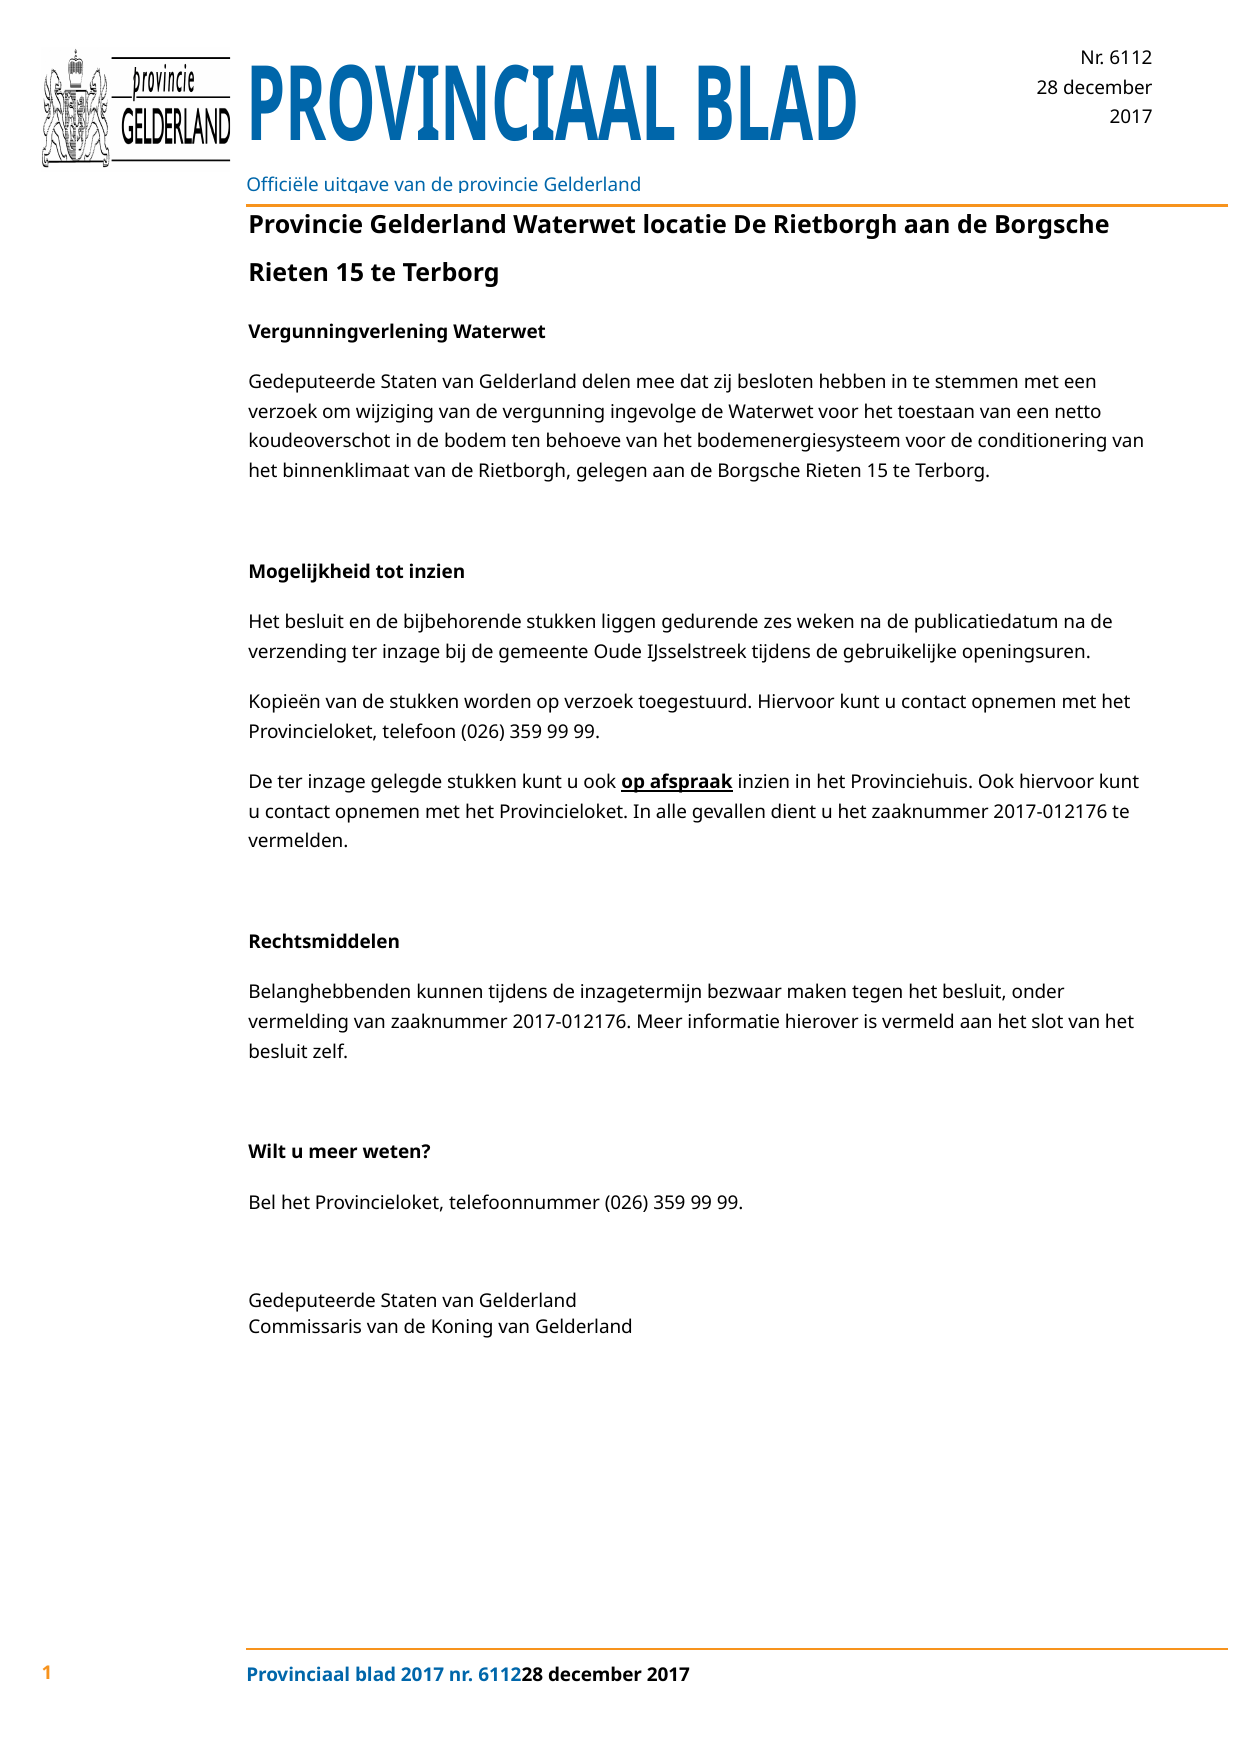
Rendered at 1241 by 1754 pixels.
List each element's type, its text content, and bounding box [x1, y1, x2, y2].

text Rechtsmiddelen [248, 928, 1152, 954]
text Commissaris van de Koning van Gelderland [248, 1313, 1152, 1339]
text Bel het Provincieloket, telefoonnummer (026) 359 99 99. [248, 1189, 1152, 1215]
text De ter inzage gelegde stukken kunt u ook op afspraak inzien in het Provinciehuis. Ook hiervoor kunt u contact opnemen met het Provincieloket. In alle gevallen dient u het zaaknummer 2017-012176 te vermelden. [248, 768, 1152, 853]
text Mogelijkheid tot inzien [248, 558, 1152, 584]
text Provincie Gelderland Waterwet locatie De Rietborgh aan de Borgsche Rieten 15 te Terborg [248, 207, 1152, 288]
text Wilt u meer weten? [248, 1139, 1152, 1164]
text Het besluit en de bijbehorende stukken liggen gedurende zes weken na de publicatiedatum na de verzending ter inzage bij de gemeente Oude IJsselstreek tijdens de gebruikelijke openingsuren. [248, 608, 1152, 664]
picture [41, 47, 231, 172]
text Gedeputeerde Staten van Gelderland [248, 1287, 1152, 1313]
text Belanghebbenden kunnen tijdens de inzagetermijn bezwaar maken tegen het besluit, onder vermelding van zaaknummer 2017-012176. Meer informatie hierover is vermeld aan het slot van het besluit zelf. [248, 979, 1152, 1064]
text Kopieën van de stukken worden op verzoek toegestuurd. Hiervoor kunt u contact opnemen met het Provincieloket, telefoon (026) 359 99 99. [248, 688, 1152, 744]
text Vergunningverlening Waterwet [248, 318, 1152, 344]
text Gedeputeerde Staten van Gelderland delen mee dat zij besloten hebben in te stemmen met een verzoek om wijziging van de vergunning ingevolge de Waterwet voor het toestaan van een netto koudeoverschot in de bodem ten behoeve van het bodemenergiesysteem voor de conditionering van het binnenklimaat van de Rietborgh, gelegen aan de Borgsche Rieten 15 te Terborg. [248, 368, 1152, 483]
